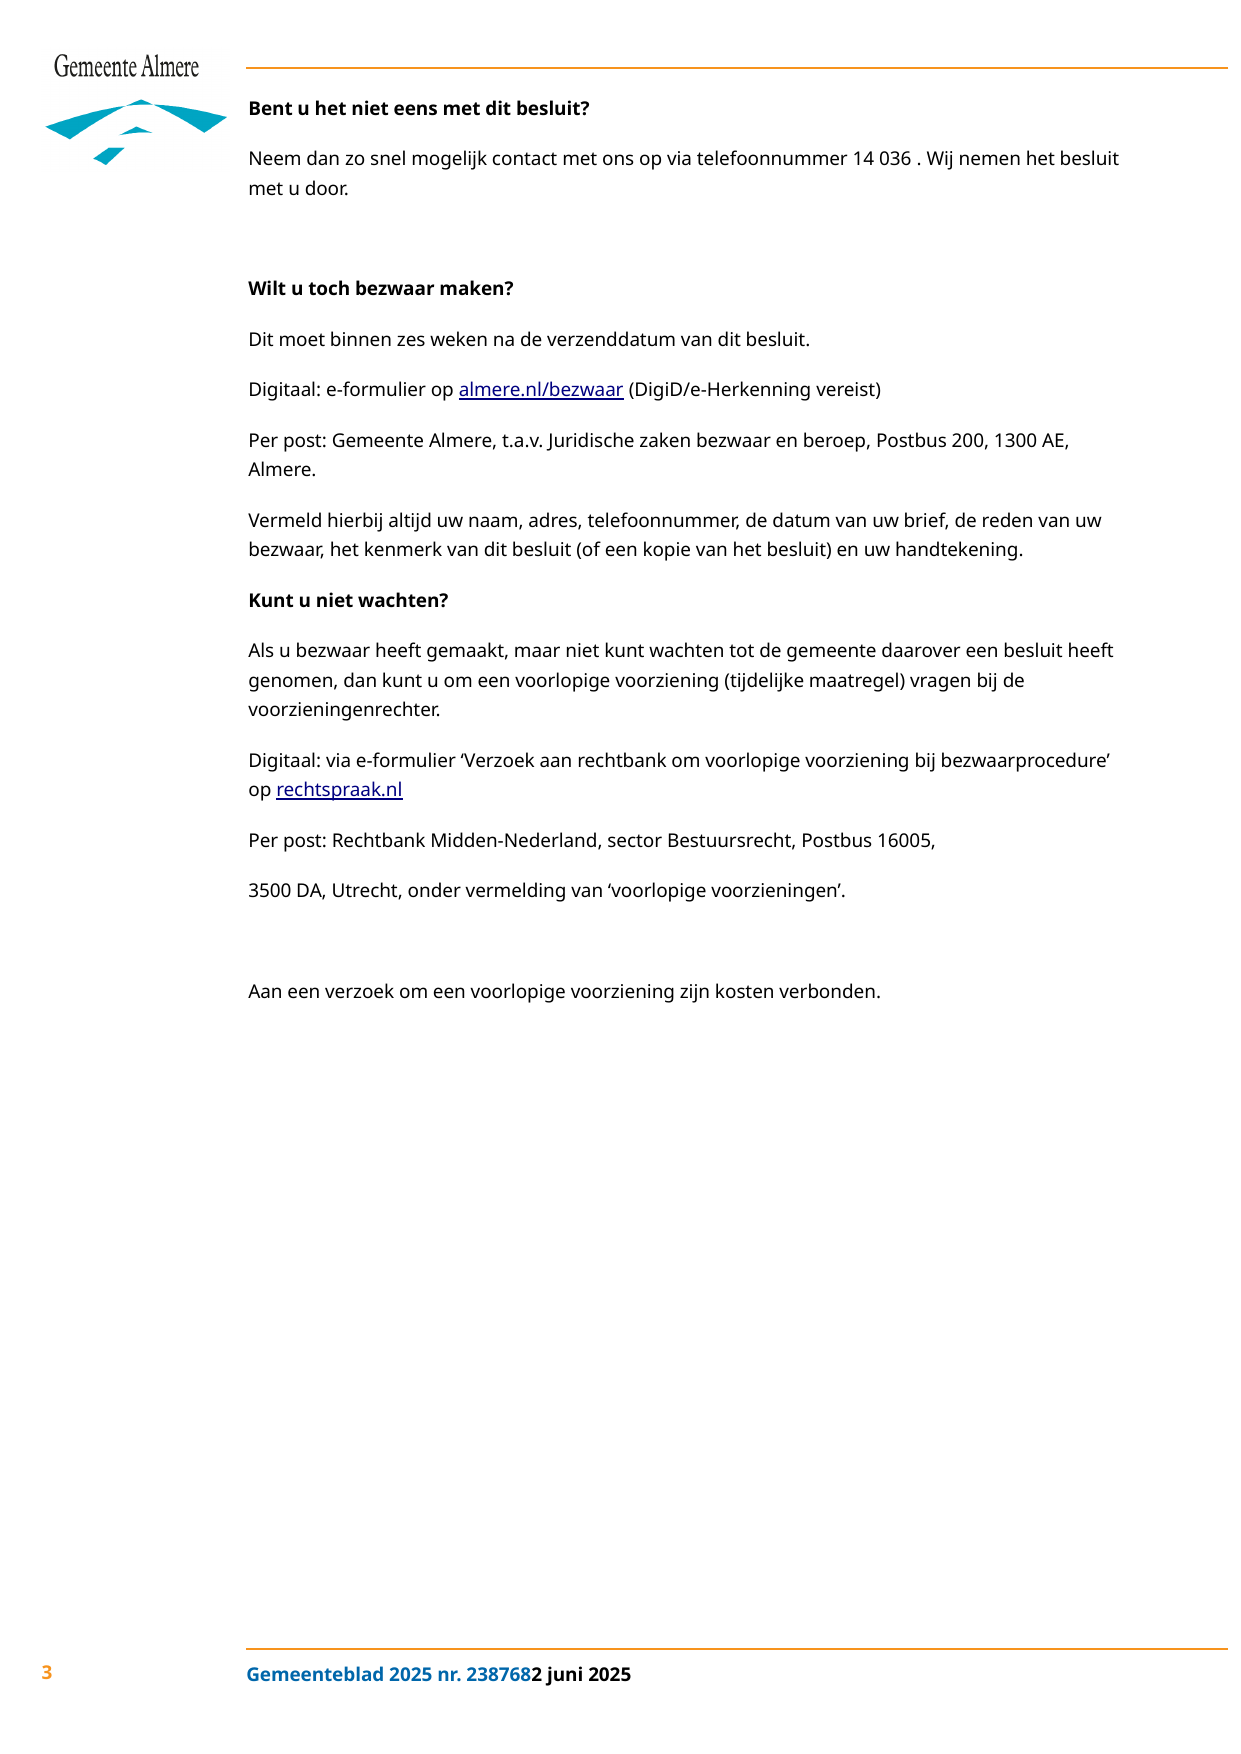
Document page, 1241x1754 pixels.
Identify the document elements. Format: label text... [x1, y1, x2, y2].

text Als u bezwaar heeft gemaakt, maar niet kunt wachten tot de gemeente daarover een besluit heeft genomen, dan kunt u om een voorlopige voorziening (tijdelijke maatregel) vragen bij de voorzieningenrechter. [248, 637, 1152, 722]
text Wilt u toch bezwaar maken? [248, 276, 1152, 301]
text Dit moet binnen zes weken na de verzenddatum van dit besluit. [248, 326, 1152, 352]
text Per post: Gemeente Almere, t.a.v. Juridische zaken bezwaar en beroep, Postbus 200, 1300 AE, Almere. [248, 427, 1152, 482]
text Aan een verzoek om een voorlopige voorziening zijn kosten verbonden. [248, 978, 1152, 1004]
text Digitaal: e-formulier op almere.nl/bezwaar (DigiD/e-Herkenning vereist) [248, 376, 1152, 402]
text Per post: Rechtbank Midden-Nederland, sector Bestuursrecht, Postbus 16005, [248, 827, 1152, 853]
text Bent u het niet eens met dit besluit? [248, 95, 1152, 121]
text Neem dan zo snel mogelijk contact met ons op via telefoonnummer 14 036 . Wij nemen het besluit met u door. [248, 145, 1152, 201]
text Kunt u niet wachten? [248, 587, 1152, 613]
text 3500 DA, Utrecht, onder vermelding van ‘voorlopige voorzieningen’. [248, 877, 1152, 903]
text Digitaal: via e-formulier ‘Verzoek aan rechtbank om voorlopige voorziening bij bezwaarprocedure’ op rechtspraak.nl [248, 747, 1152, 802]
text Vermeld hierbij altijd uw naam, adres, telefoonnummer, de datum van uw brief, de reden van uw bezwaar, het kenmerk van dit besluit (of een kopie van het besluit) en uw handtekening. [248, 507, 1152, 562]
picture [41, 47, 231, 172]
